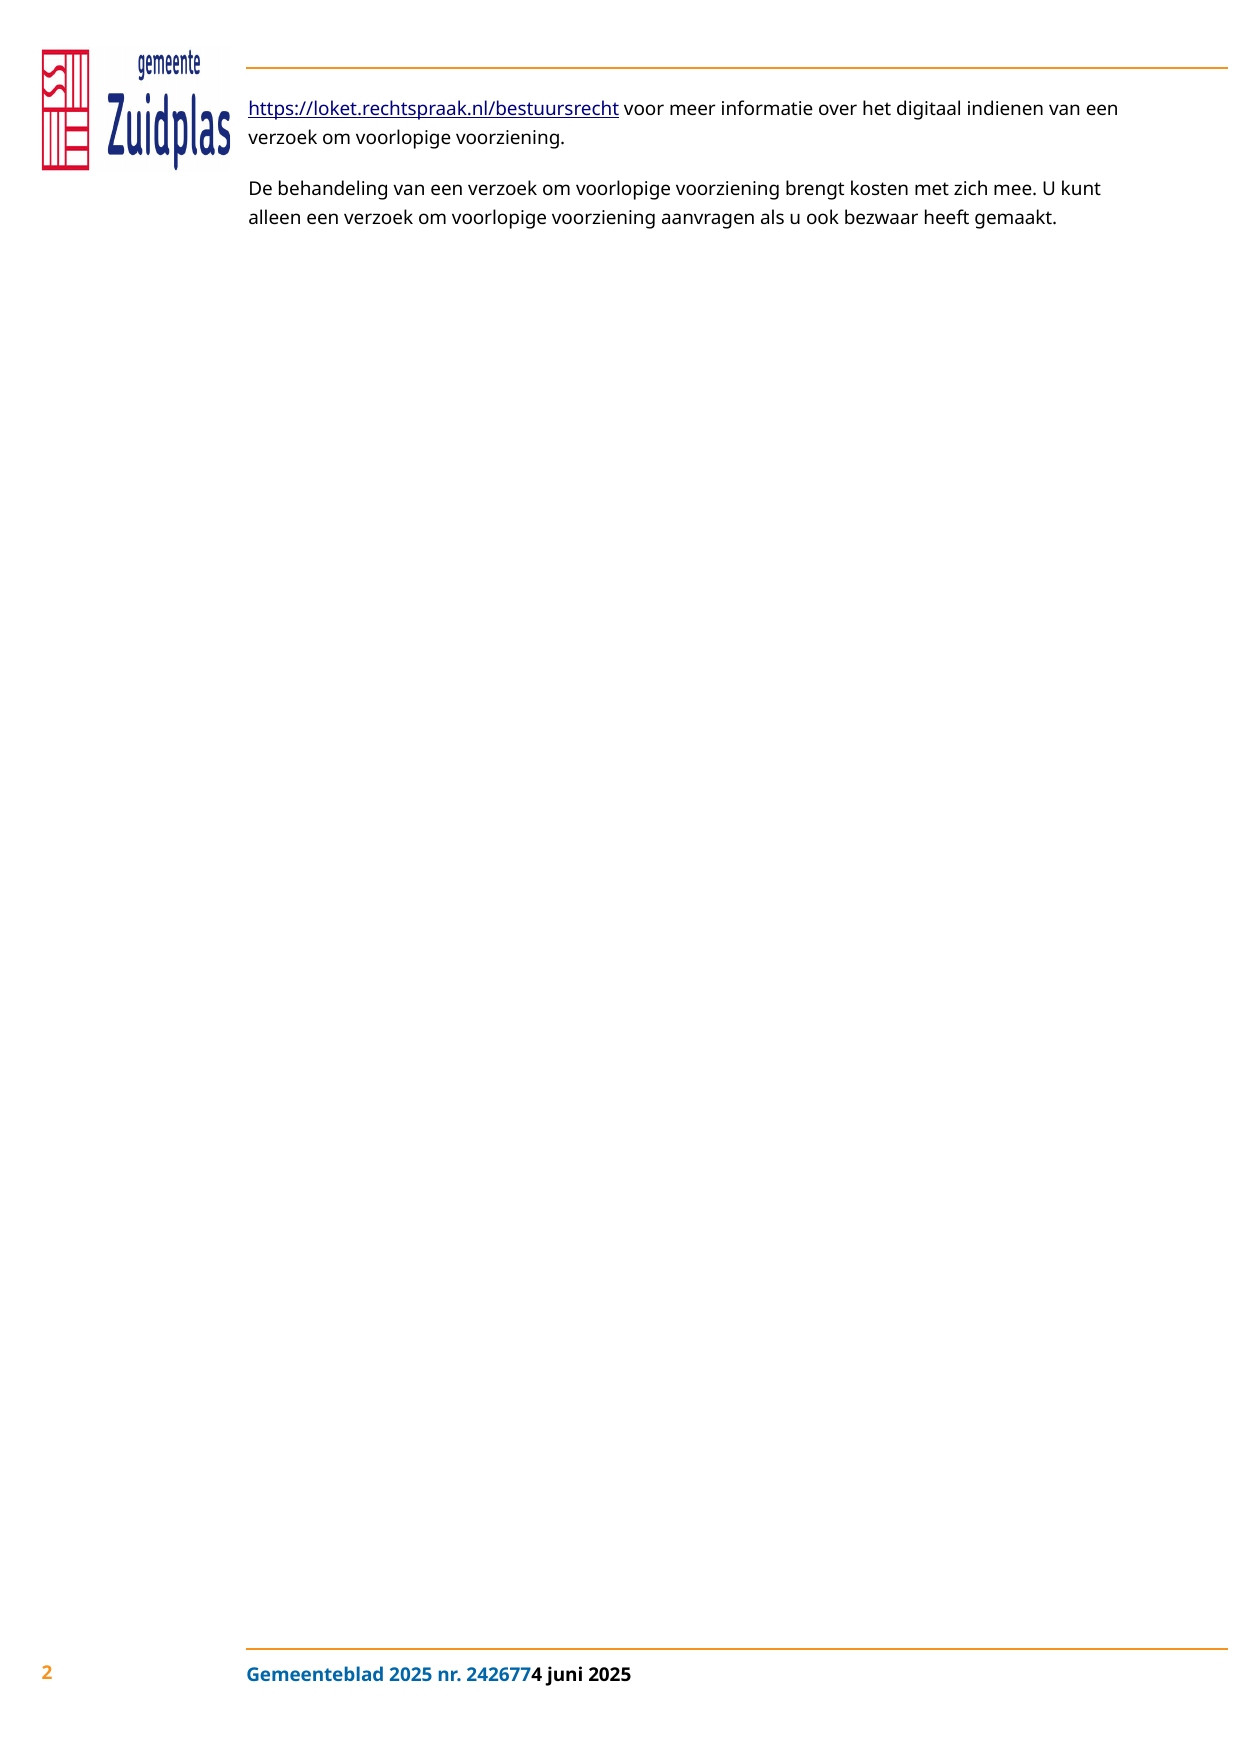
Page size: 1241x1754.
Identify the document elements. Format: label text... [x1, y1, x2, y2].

picture [41, 47, 231, 172]
text https://loket.rechtspraak.nl/bestuursrecht voor meer informatie over het digitaal indienen van een verzoek om voorlopige voorziening. [248, 95, 1152, 150]
text De behandeling van een verzoek om voorlopige voorziening brengt kosten met zich mee. U kunt alleen een verzoek om voorlopige voorziening aanvragen als u ook bezwaar heeft gemaakt. [248, 175, 1152, 230]
